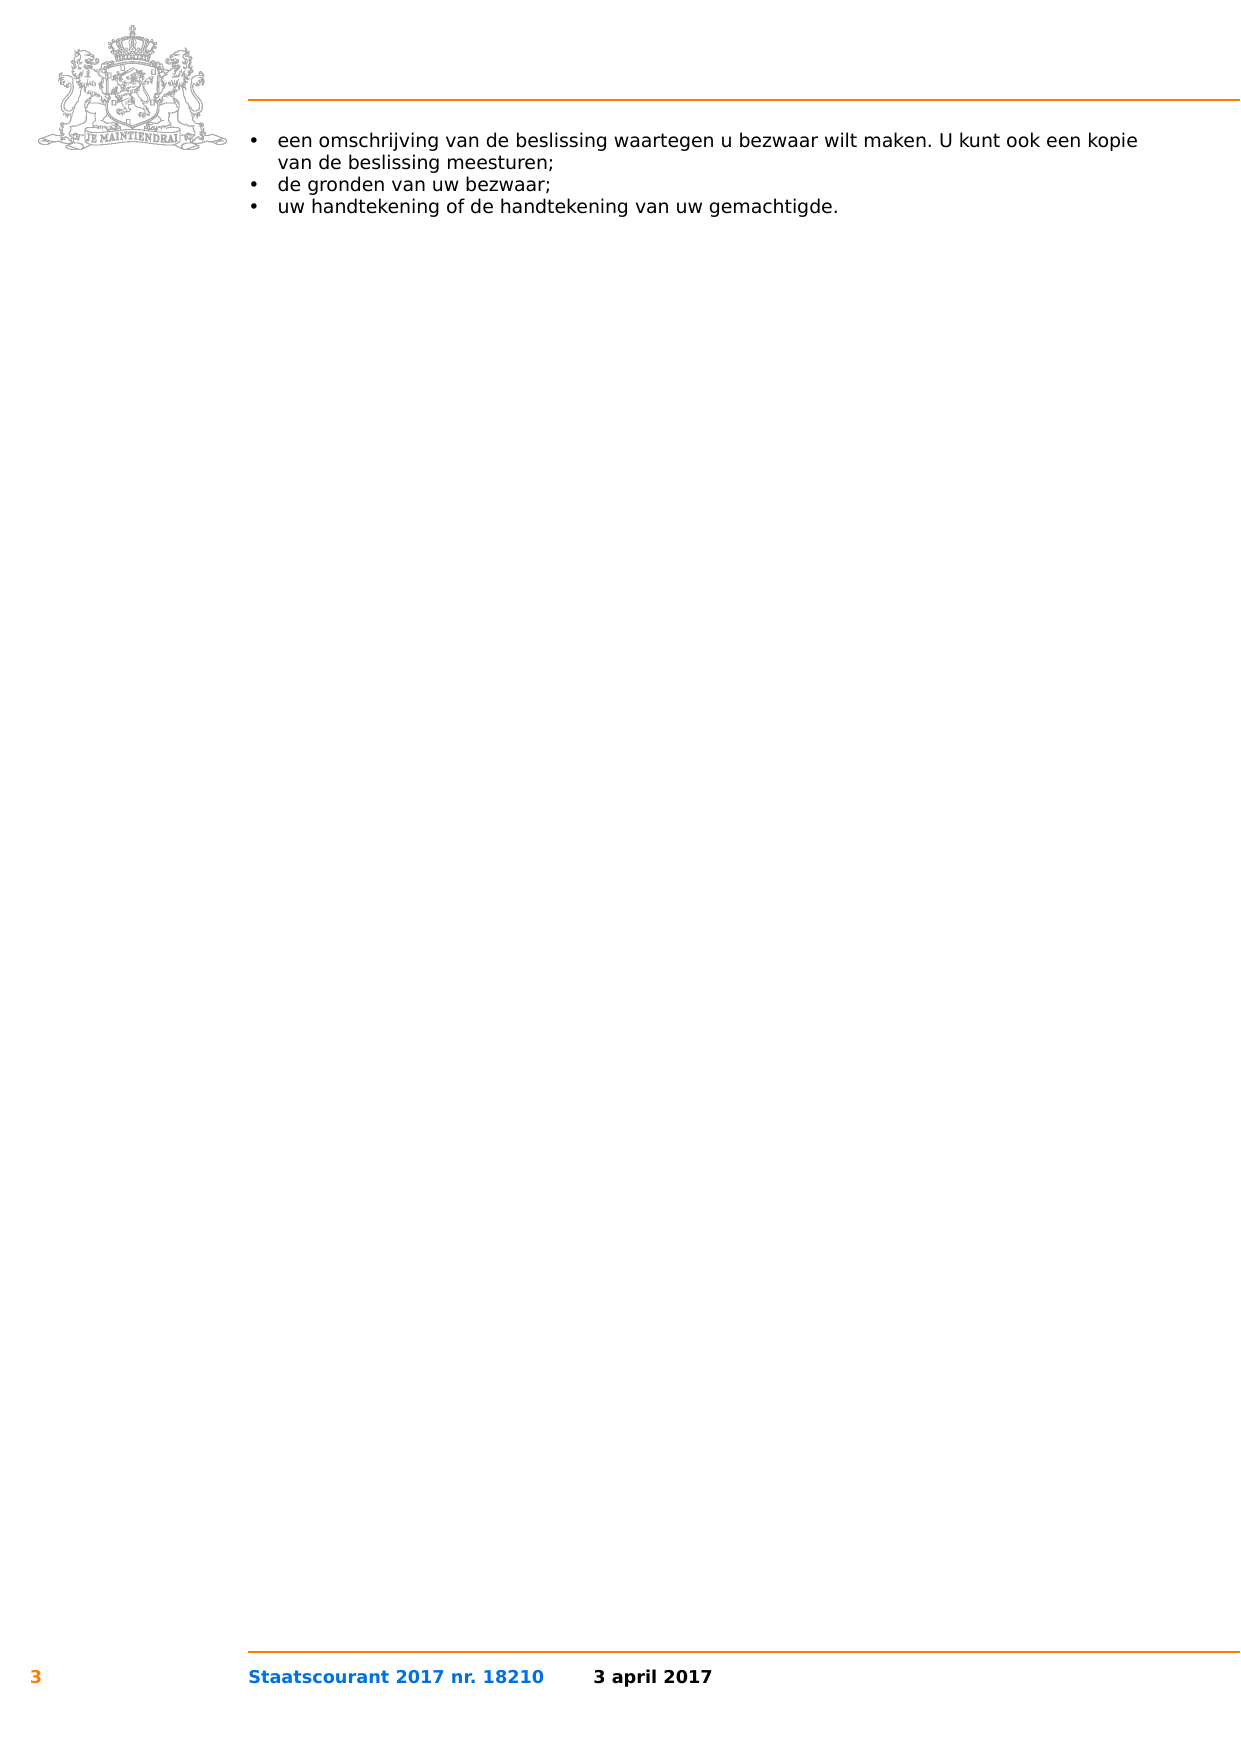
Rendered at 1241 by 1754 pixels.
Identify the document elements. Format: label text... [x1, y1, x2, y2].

picture [38, 25, 227, 150]
text • uw handtekening of de handtekening van uw gemachtigde. [248, 196, 1163, 218]
text • de gronden van uw bezwaar; [248, 174, 1163, 196]
text • een omschrijving van de beslissing waartegen u bezwaar wilt maken. U kunt ook een kopie van de beslissing meesturen; [248, 130, 1163, 174]
